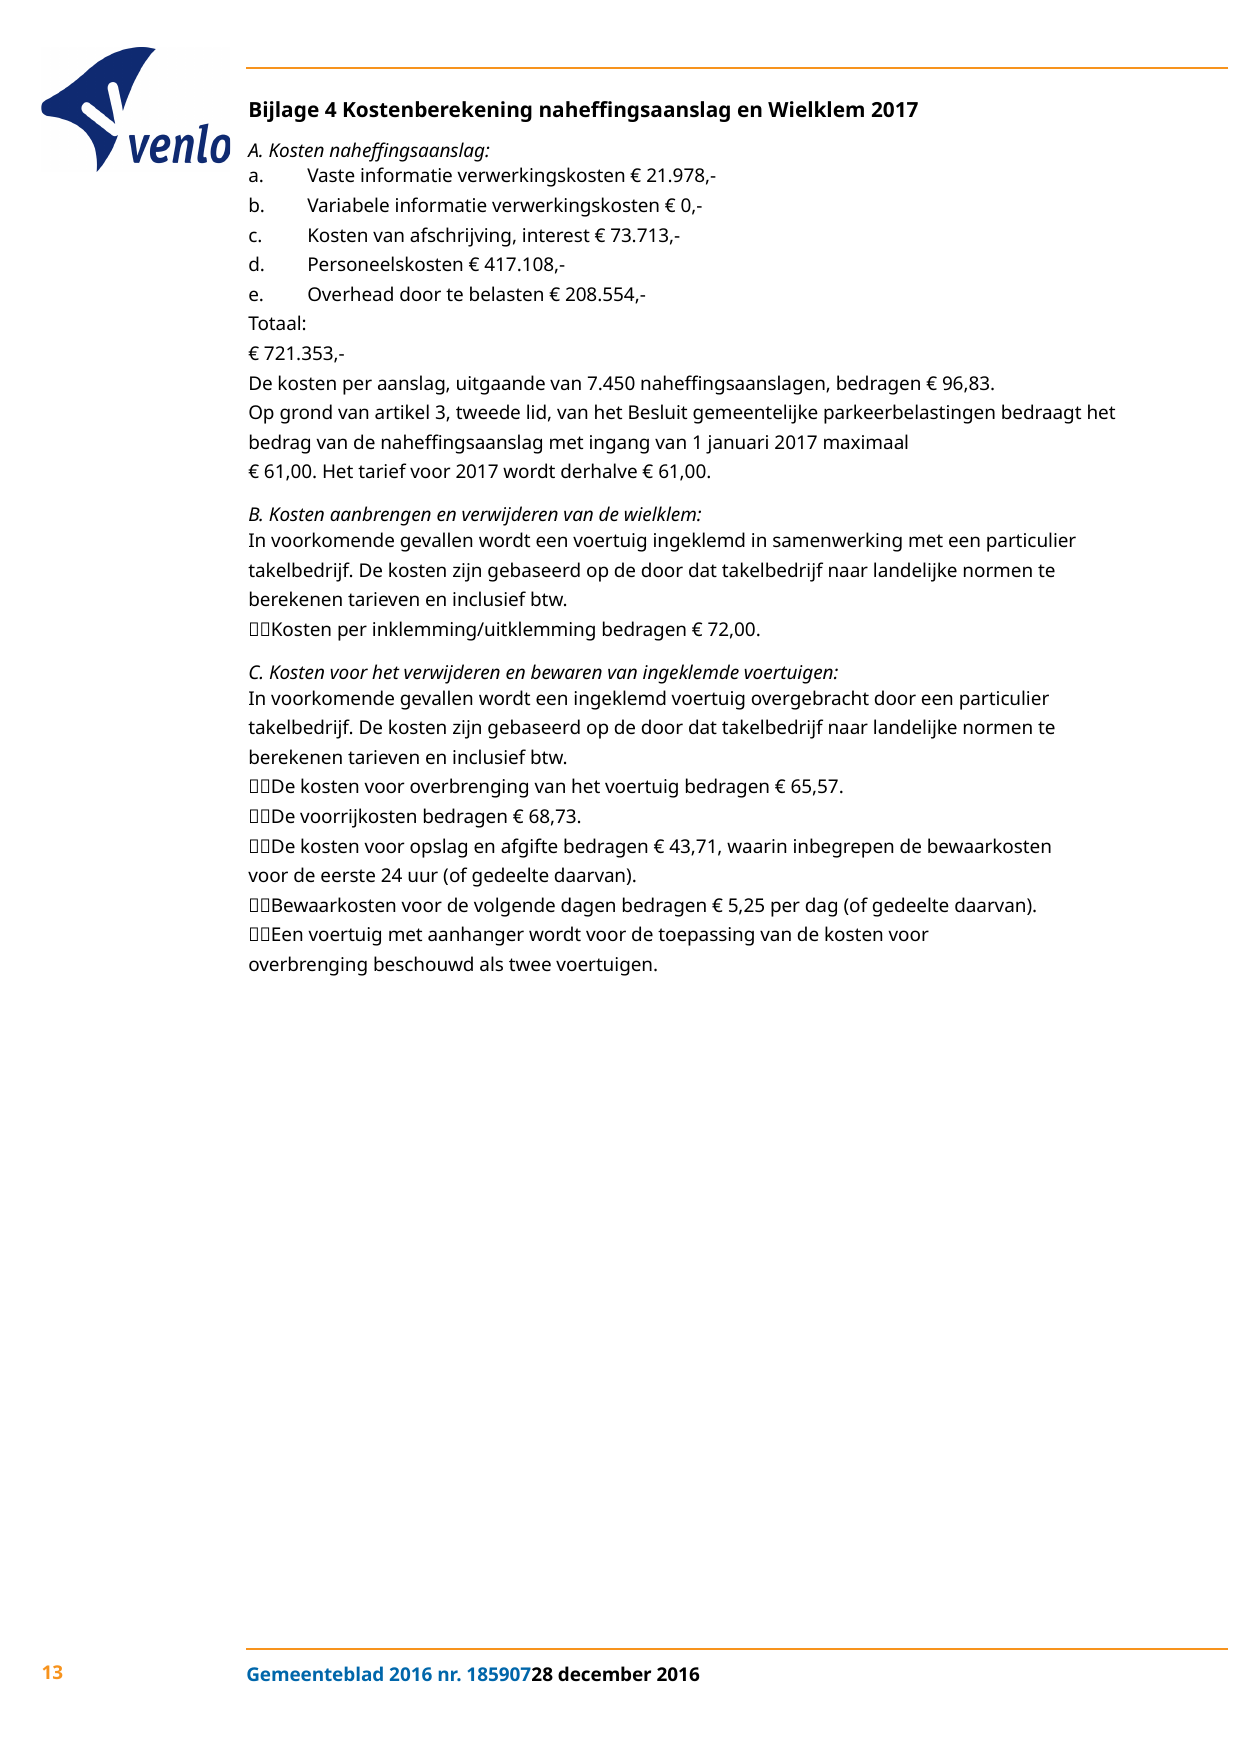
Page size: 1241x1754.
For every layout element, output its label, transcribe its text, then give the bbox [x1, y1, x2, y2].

text Een voertuig met aanhanger wordt voor de toepassing van de kosten voor [248, 922, 1152, 947]
text voor de eerste 24 uur (of gedeelte daarvan). [248, 862, 1152, 888]
text € 61,00. Het tarief voor 2017 wordt derhalve € 61,00. [248, 458, 1152, 484]
text berekenen tarieven en inclusief btw. [248, 744, 1152, 770]
text takelbedrijf. De kosten zijn gebaseerd op de door dat takelbedrijf naar landelijke normen te [248, 714, 1152, 740]
text takelbedrijf. De kosten zijn gebaseerd op de door dat takelbedrijf naar landelijke normen te [248, 557, 1152, 583]
text De kosten voor opslag en afgifte bedragen € 43,71, waarin inbegrepen de bewaarkosten [248, 833, 1152, 858]
text B. Kosten aanbrengen en verwijderen van de wielklem: [248, 502, 1152, 527]
text Op grond van artikel 3, tweede lid, van het Besluit gemeentelijke parkeerbelastingen bedraagt het bedrag van de naheffingsaanslag met ingang van 1 januari 2017 maximaal [248, 399, 1152, 454]
text € 721.353,- [248, 340, 1152, 366]
text C. Kosten voor het verwijderen en bewaren van ingeklemde voertuigen: [248, 659, 1152, 685]
list Overhead door te belasten € 208.554,- [248, 281, 1152, 307]
text berekenen tarieven en inclusief btw. [248, 586, 1152, 612]
text Bijlage 4 Kostenberekening naheffingsaanslag en Wielklem 2017 [248, 95, 1152, 123]
picture [41, 47, 231, 172]
text De kosten per aanslag, uitgaande van 7.450 naheffingsaanslagen, bedragen € 96,83. [248, 370, 1152, 395]
list Personeelskosten € 417.108,- [248, 251, 1152, 277]
text Kosten per inklemming/uitklemming bedragen € 72,00. [248, 616, 1152, 642]
text In voorkomende gevallen wordt een ingeklemd voertuig overgebracht door een particulier [248, 685, 1152, 711]
text Bewaarkosten voor de volgende dagen bedragen € 5,25 per dag (of gedeelte daarvan). [248, 892, 1152, 918]
text De kosten voor overbrenging van het voertuig bedragen € 65,57. [248, 774, 1152, 799]
list Kosten van afschrijving, interest € 73.713,- [248, 222, 1152, 247]
text A. Kosten naheffingsaanslag: [248, 137, 1152, 163]
text overbrenging beschouwd als twee voertuigen. [248, 951, 1152, 977]
text In voorkomende gevallen wordt een voertuig ingeklemd in samenwerking met een particulier [248, 527, 1152, 553]
list Vaste informatie verwerkingskosten € 21.978,- [248, 163, 1152, 188]
text De voorrijkosten bedragen € 68,73. [248, 803, 1152, 829]
list Variabele informatie verwerkingskosten € 0,- [248, 192, 1152, 218]
